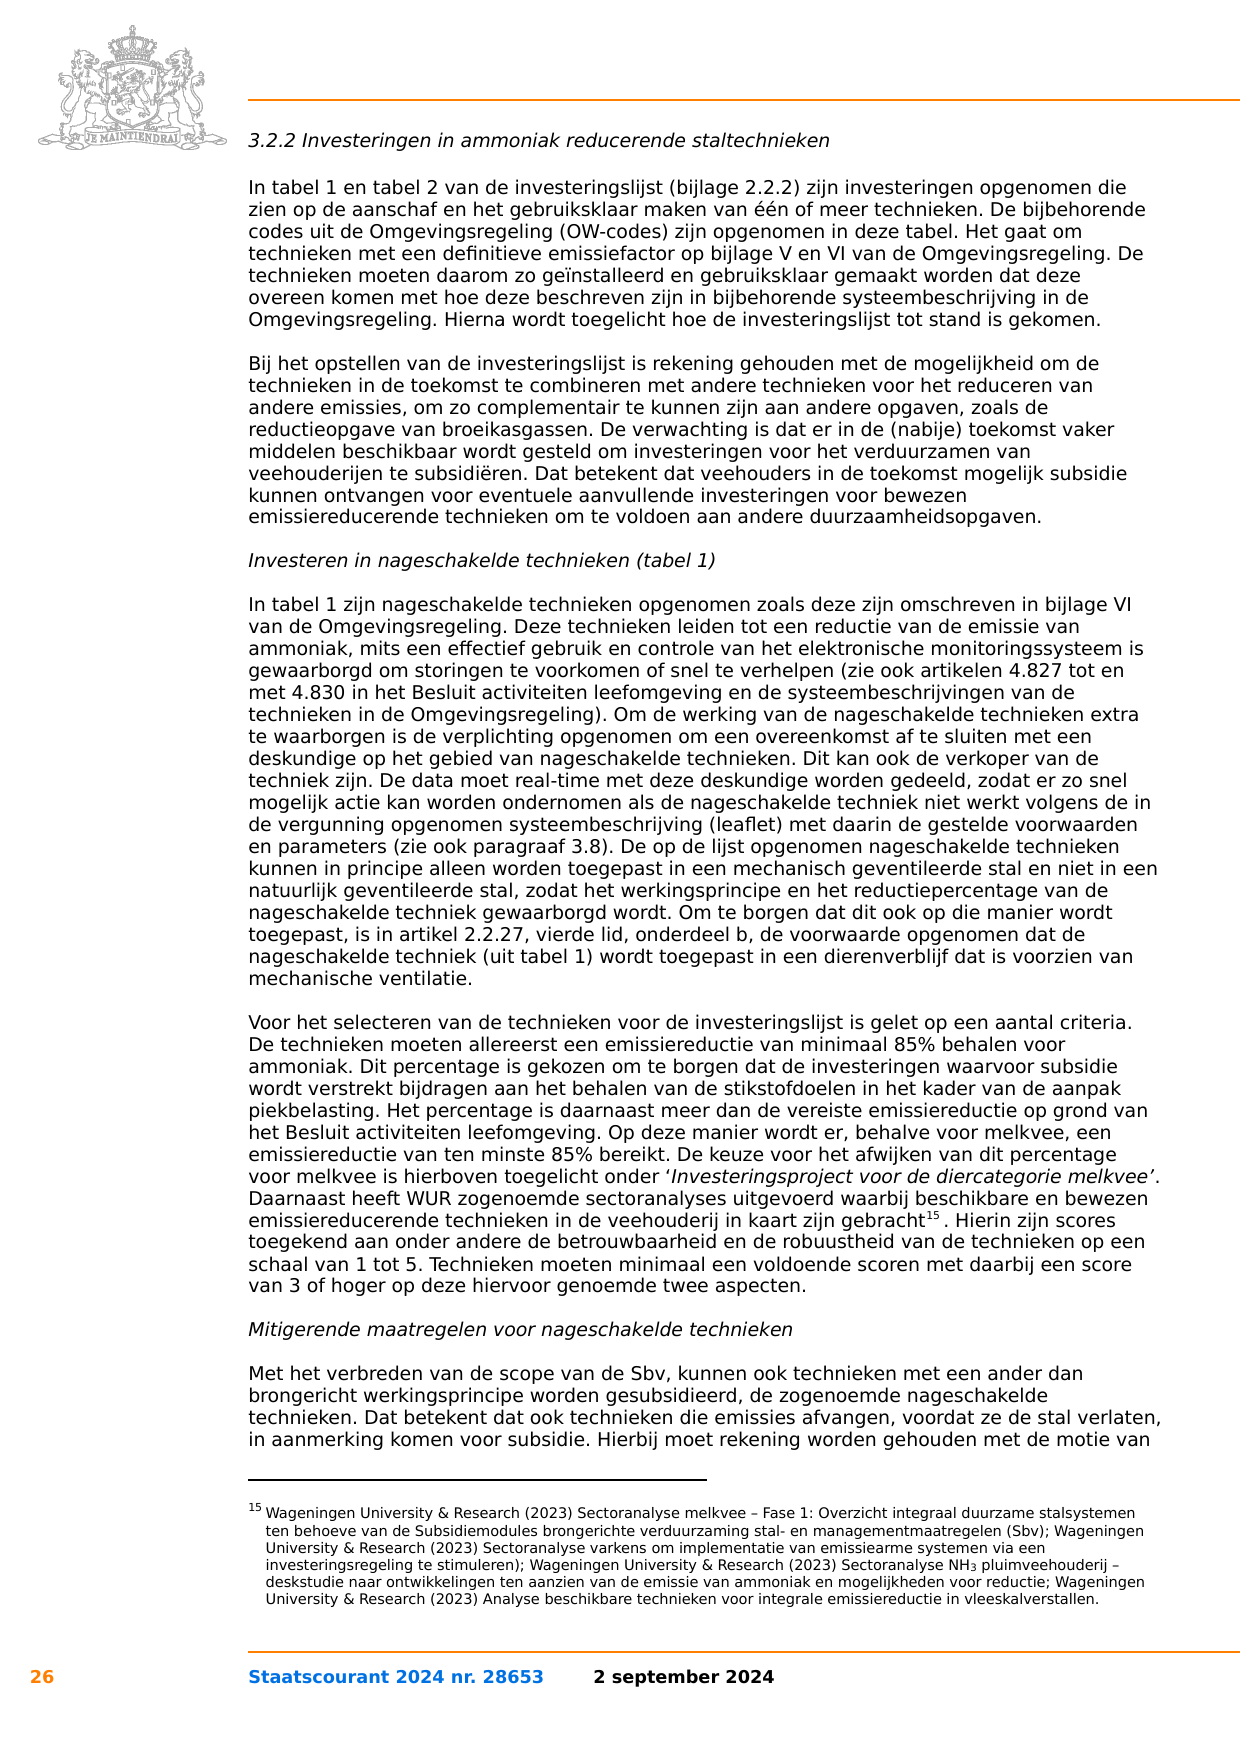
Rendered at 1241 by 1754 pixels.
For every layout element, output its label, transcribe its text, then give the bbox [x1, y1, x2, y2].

text In tabel 1 en tabel 2 van de investeringslijst (bijlage 2.2.2) zijn investeringen opgenomen die zien op de aanschaf en het gebruiksklaar maken van één of meer technieken. De bijbehorende codes uit de Omgevingsregeling (OW-codes) zijn opgenomen in deze tabel. Het gaat om technieken met een definitieve emissiefactor op bijlage V en VI van de Omgevingsregeling. De technieken moeten daarom zo geïnstalleerd en gebruiksklaar gemaakt worden dat deze overeen komen met hoe deze beschreven zijn in bijbehorende systeembeschrijving in de Omgevingsregeling. Hierna wordt toegelicht hoe de investeringslijst tot stand is gekomen. [248, 177, 1163, 331]
subtitle 3.2.2 Investeringen in ammoniak reducerende staltechnieken [248, 130, 1163, 152]
text Bij het opstellen van de investeringslijst is rekening gehouden met de mogelijkheid om de technieken in de toekomst te combineren met andere technieken voor het reduceren van andere emissies, om zo complementair te kunnen zijn aan andere opgaven, zoals de reductieopgave van broeikasgassen. De verwachting is dat er in de (nabije) toekomst vaker middelen beschikbaar wordt gesteld om investeringen voor het verduurzamen van veehouderijen te subsidiëren. Dat betekent dat veehouders in de toekomst mogelijk subsidie kunnen ontvangen voor eventuele aanvullende investeringen voor bewezen emissiereducerende technieken om te voldoen aan andere duurzaamheidsopgaven. [248, 353, 1163, 528]
text Wageningen University & Research (2023) Sectoranalyse melkvee – Fase 1: Overzicht integraal duurzame stalsystemen ten behoeve van de Subsidiemodules brongerichte verduurzaming stal- en managementmaatregelen (Sbv); Wageningen University & Research (2023) Sectoranalyse varkens om implementatie van emissiearme systemen via een investeringsregeling te stimuleren); Wageningen University & Research (2023) Sectoranalyse NH3 pluimveehouderij – deskstudie naar ontwikkelingen ten aanzien van de emissie van ammoniak en mogelijkheden voor reductie; Wageningen University & Research (2023) Analyse beschikbare technieken voor integrale emissiereductie in vleeskalverstallen. [248, 1501, 1163, 1608]
subtitle Mitigerende maatregelen voor nageschakelde technieken [248, 1319, 1163, 1341]
picture [38, 25, 227, 150]
text Met het verbreden van de scope van de Sbv, kunnen ook technieken met een ander dan brongericht werkingsprincipe worden gesubsidieerd, de zogenoemde nageschakelde technieken. Dat betekent dat ook technieken die emissies afvangen, voordat ze de stal verlaten, in aanmerking komen voor subsidie. Hierbij moet rekening worden gehouden met de motie van [248, 1363, 1163, 1451]
text Voor het selecteren van de technieken voor de investeringslijst is gelet op een aantal criteria. De technieken moeten allereerst een emissiereductie van minimaal 85% behalen voor ammoniak. Dit percentage is gekozen om te borgen dat de investeringen waarvoor subsidie wordt verstrekt bijdragen aan het behalen van de stikstofdoelen in het kader van de aanpak piekbelasting. Het percentage is daarnaast meer dan de vereiste emissiereductie op grond van het Besluit activiteiten leefomgeving. Op deze manier wordt er, behalve voor melkvee, een emissiereductie van ten minste 85% bereikt. De keuze voor het afwijken van dit percentage voor melkvee is hierboven toegelicht onder ‘Investeringsproject voor de diercategorie melkvee’. Daarnaast heeft WUR zogenoemde sectoranalyses uitgevoerd waarbij beschikbare en bewezen emissiereducerende technieken in de veehouderij in kaart zijn gebracht. Hierin zijn scores toegekend aan onder andere de betrouwbaarheid en de robuustheid van de technieken op een schaal van 1 tot 5. Technieken moeten minimaal een voldoende scoren met daarbij een score van 3 of hoger op deze hiervoor genoemde twee aspecten. [248, 1012, 1163, 1297]
subtitle Investeren in nageschakelde technieken (tabel 1) [248, 550, 1163, 572]
text In tabel 1 zijn nageschakelde technieken opgenomen zoals deze zijn omschreven in bijlage VI van de Omgevingsregeling. Deze technieken leiden tot een reductie van de emissie van ammoniak, mits een effectief gebruik en controle van het elektronische monitoringssysteem is gewaarborgd om storingen te voorkomen of snel te verhelpen (zie ook artikelen 4.827 tot en met 4.830 in het Besluit activiteiten leefomgeving en de systeembeschrijvingen van de technieken in de Omgevingsregeling). Om de werking van de nageschakelde technieken extra te waarborgen is de verplichting opgenomen om een overeenkomst af te sluiten met een deskundige op het gebied van nageschakelde technieken. Dit kan ook de verkoper van de techniek zijn. De data moet real-time met deze deskundige worden gedeeld, zodat er zo snel mogelijk actie kan worden ondernomen als de nageschakelde techniek niet werkt volgens de in de vergunning opgenomen systeembeschrijving (leaflet) met daarin de gestelde voorwaarden en parameters (zie ook paragraaf 3.8). De op de lijst opgenomen nageschakelde technieken kunnen in principe alleen worden toegepast in een mechanisch geventileerde stal en niet in een natuurlijk geventileerde stal, zodat het werkingsprincipe en het reductiepercentage van de nageschakelde techniek gewaarborgd wordt. Om te borgen dat dit ook op die manier wordt toegepast, is in artikel 2.2.27, vierde lid, onderdeel b, de voorwaarde opgenomen dat de nageschakelde techniek (uit tabel 1) wordt toegepast in een dierenverblijf dat is voorzien van mechanische ventilatie. [248, 594, 1163, 990]
